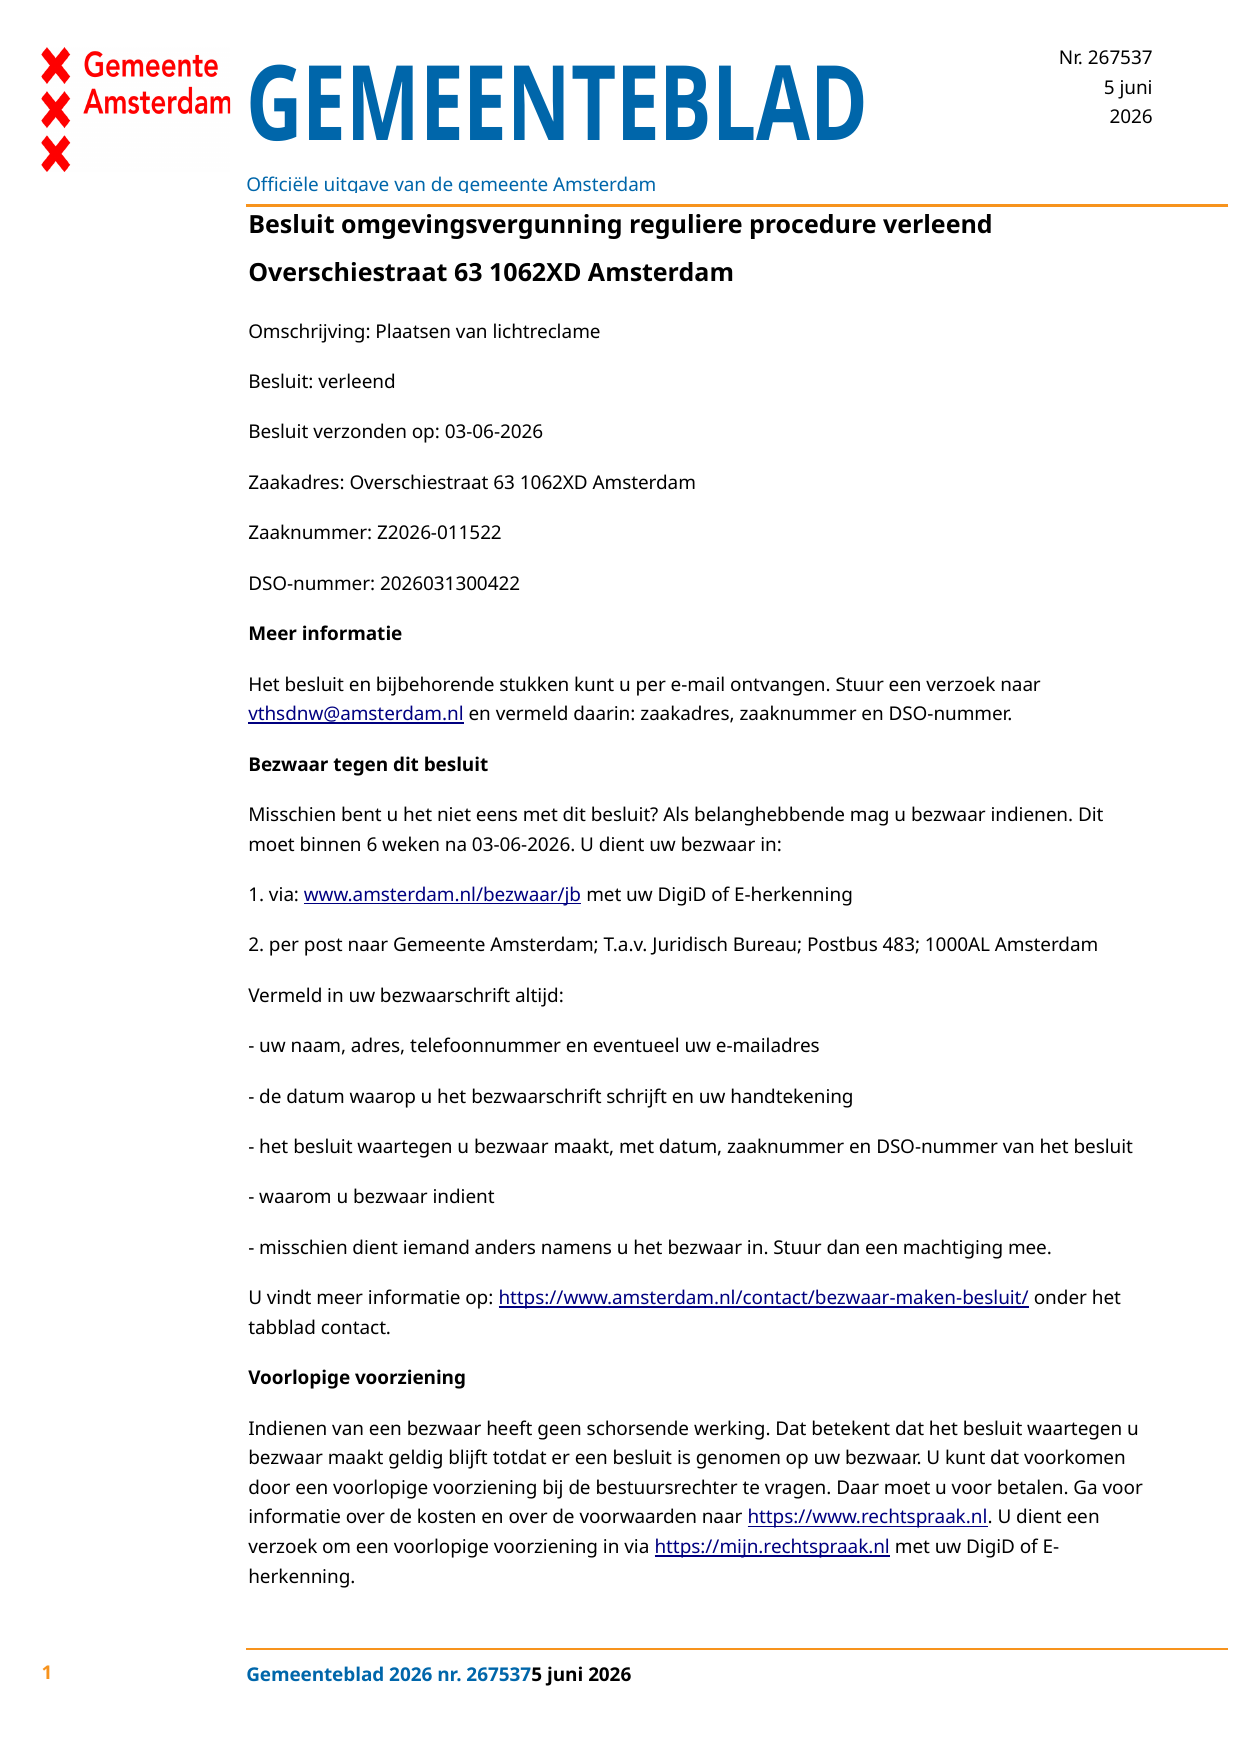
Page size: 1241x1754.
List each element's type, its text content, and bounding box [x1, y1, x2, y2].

text Vermeld in uw bezwaarschrift altijd: [248, 982, 1152, 1008]
text - de datum waarop u het bezwaarschrift schrijft en uw handtekening [248, 1083, 1152, 1109]
text 2. per post naar Gemeente Amsterdam; T.a.v. Juridisch Bureau; Postbus 483; 1000AL Amsterdam [248, 932, 1152, 957]
text - uw naam, adres, telefoonnummer en eventueel uw e-mailadres [248, 1032, 1152, 1058]
text Omschrijving: Plaatsen van lichtreclame [248, 318, 1152, 344]
text Bezwaar tegen dit besluit [248, 751, 1152, 777]
text 1. via: www.amsterdam.nl/bezwaar/jb met uw DigiD of E-herkenning [248, 881, 1152, 907]
text Besluit omgevingsvergunning reguliere procedure verleend Overschiestraat 63 1062XD Amsterdam [248, 207, 1152, 288]
text Het besluit en bijbehorende stukken kunt u per e-mail ontvangen. Stuur een verzoek naar vthsdnw@amsterdam.nl en vermeld daarin: zaakadres, zaaknummer en DSO-nummer. [248, 671, 1152, 726]
text Misschien bent u het niet eens met dit besluit? Als belanghebbende mag u bezwaar indienen. Dit moet binnen 6 weken na 03-06-2026. U dient uw bezwaar in: [248, 801, 1152, 857]
text Voorlopige voorziening [248, 1364, 1152, 1390]
text - het besluit waartegen u bezwaar maakt, met datum, zaaknummer en DSO-nummer van het besluit [248, 1133, 1152, 1159]
text Indienen van een bezwaar heeft geen schorsende werking. Dat betekent dat het besluit waartegen u bezwaar maakt geldig blijft totdat er een besluit is genomen op uw bezwaar. U kunt dat voorkomen door een voorlopige voorziening bij de bestuursrechter te vragen. Daar moet u voor betalen. Ga voor informatie over de kosten en over de voorwaarden naar https://www.rechtspraak.nl. U dient een verzoek om een voorlopige voorziening in via https://mijn.rechtspraak.nl met uw DigiD of E-herkenning. [248, 1415, 1152, 1589]
text DSO-nummer: 2026031300422 [248, 570, 1152, 596]
text - waarom u bezwaar indient [248, 1184, 1152, 1209]
text Besluit: verleend [248, 368, 1152, 394]
text Meer informatie [248, 620, 1152, 646]
text - misschien dient iemand anders namens u het bezwaar in. Stuur dan een machtiging mee. [248, 1234, 1152, 1260]
text U vindt meer informatie op: https://www.amsterdam.nl/contact/bezwaar-maken-besluit/ onder het tabblad contact. [248, 1284, 1152, 1340]
text Zaakadres: Overschiestraat 63 1062XD Amsterdam [248, 469, 1152, 495]
text Zaaknummer: Z2026-011522 [248, 519, 1152, 545]
picture [41, 47, 231, 172]
text Besluit verzonden op: 03-06-2026 [248, 419, 1152, 444]
